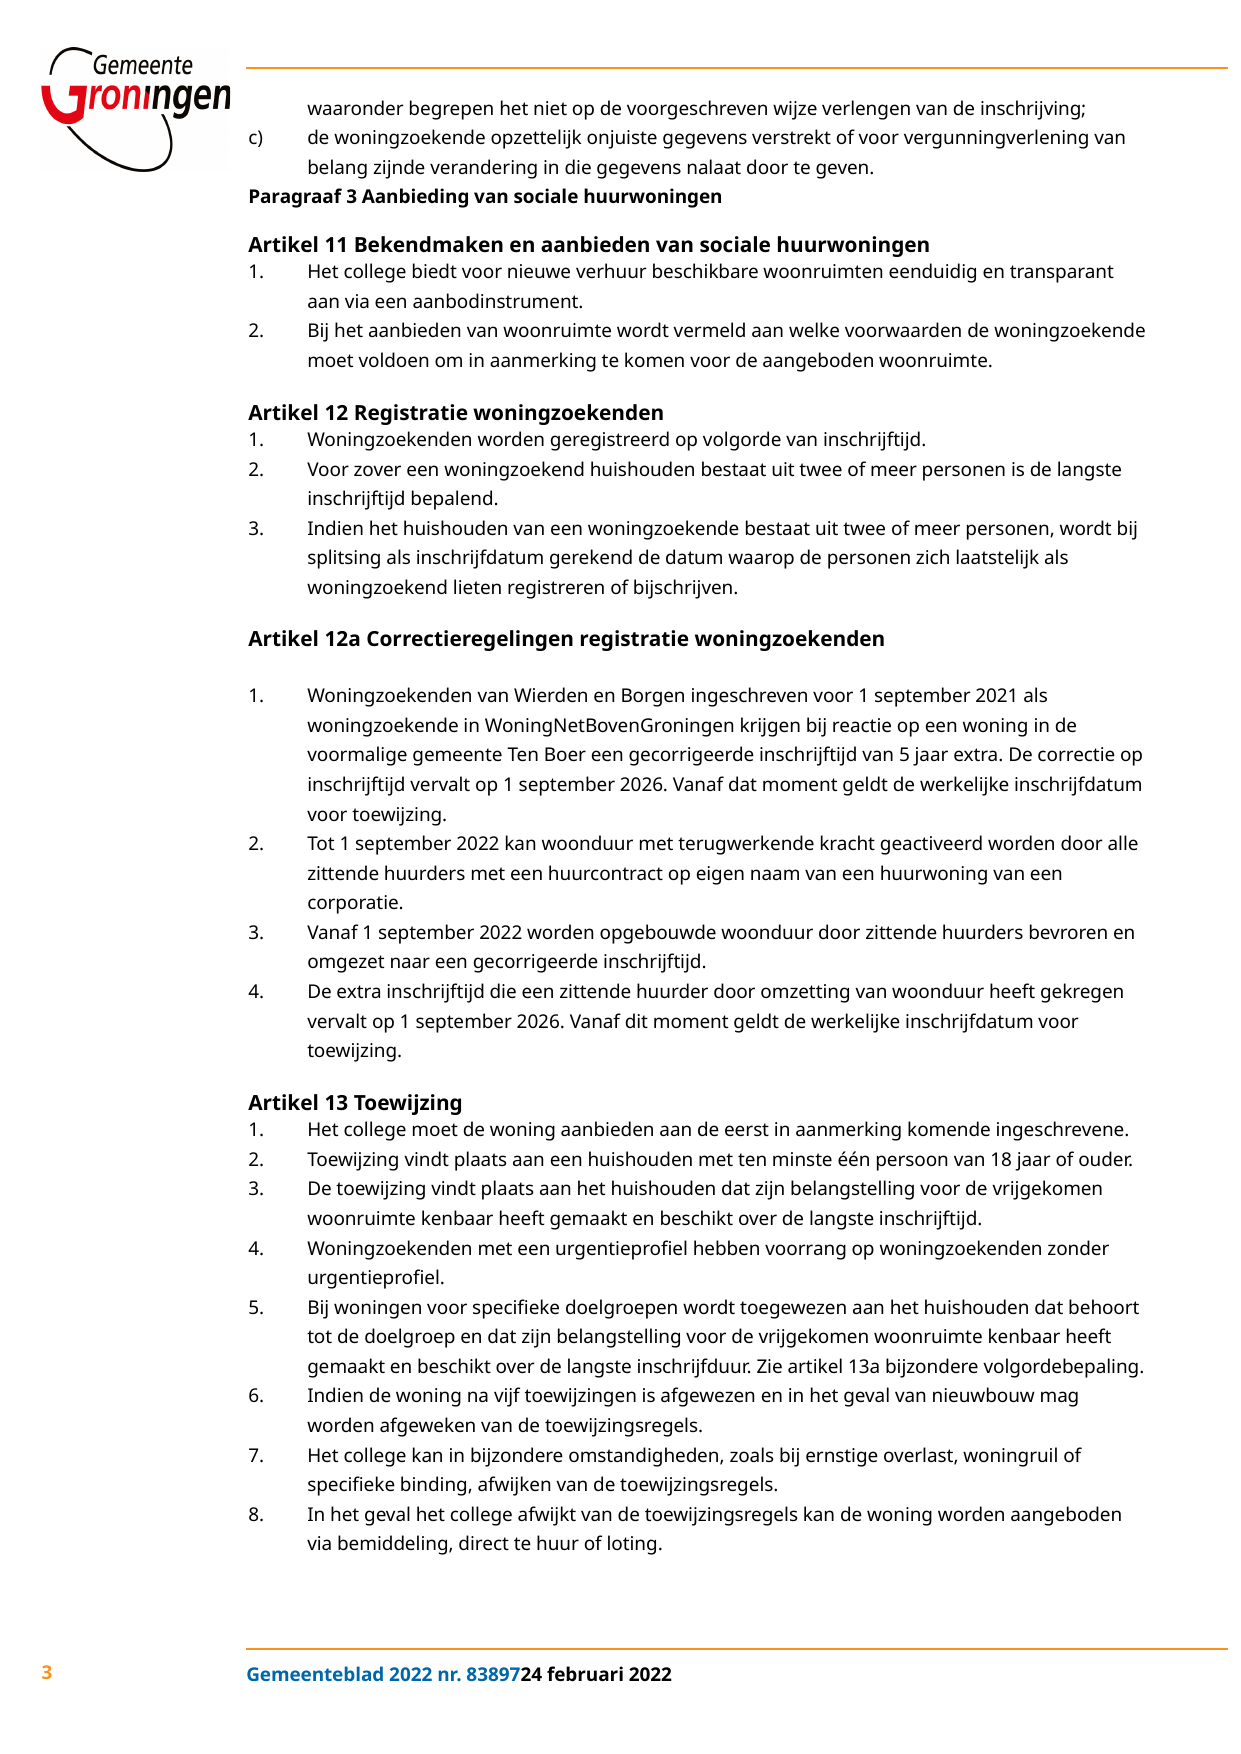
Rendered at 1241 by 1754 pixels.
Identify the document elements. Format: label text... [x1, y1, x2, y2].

list De toewijzing vindt plaats aan het huishouden dat zijn belangstelling voor de vrijgekomen woonruimte kenbaar heeft gemaakt en beschikt over de langste inschrijftijd. [248, 1176, 1152, 1231]
list In het geval het college afwijkt van de toewijzingsregels kan de woning worden aangeboden via bemiddeling, direct te huur of loting. [248, 1501, 1152, 1556]
picture [41, 47, 231, 172]
text Artikel 13 Toewijzing [248, 1088, 1152, 1116]
list Indien het huishouden van een woningzoekende bestaat uit twee of meer personen, wordt bij splitsing als inschrijfdatum gerekend de datum waarop de personen zich laatstelijk als woningzoekend lieten registreren of bijschrijven. [248, 515, 1152, 600]
text Paragraaf 3 Aanbieding van sociale huurwoningen [248, 183, 1152, 209]
text Artikel 12 Registratie woningzoekenden [248, 398, 1152, 426]
list Het college kan in bijzondere omstandigheden, zoals bij ernstige overlast, woningruil of specifieke binding, afwijken van de toewijzingsregels. [248, 1442, 1152, 1497]
list Het college moet de woning aanbieden aan de eerst in aanmerking komende ingeschrevene. [248, 1116, 1152, 1142]
list Indien de woning na vijf toewijzingen is afgewezen en in het geval van nieuwbouw mag worden afgeweken van de toewijzingsregels. [248, 1383, 1152, 1438]
list de woningzoekende opzettelijk onjuiste gegevens verstrekt of voor vergunningverlening van belang zijnde verandering in die gegevens nalaat door te geven. [248, 124, 1152, 180]
list Het college biedt voor nieuwe verhuur beschikbare woonruimten eenduidig en transparant aan via een aanbodinstrument. [248, 258, 1152, 314]
list Woningzoekenden van Wierden en Borgen ingeschreven voor 1 september 2021 als woningzoekende in WoningNetBovenGroningen krijgen bij reactie op een woning in de voormalige gemeente Ten Boer een gecorrigeerde inschrijftijd van 5 jaar extra. De correctie op inschrijftijd vervalt op 1 september 2026. Vanaf dat moment geldt de werkelijke inschrijfdatum voor toewijzing. [248, 682, 1152, 827]
text Artikel 11 Bekendmaken en aanbieden van sociale huurwoningen [248, 230, 1152, 258]
list De extra inschrijftijd die een zittende huurder door omzetting van woonduur heeft gekregen vervalt op 1 september 2026. Vanaf dit moment geldt de werkelijke inschrijfdatum voor toewijzing. [248, 978, 1152, 1063]
list Woningzoekenden met een urgentieprofiel hebben voorrang op woningzoekenden zonder urgentieprofiel. [248, 1235, 1152, 1290]
text Artikel 12a Correctieregelingen registratie woningzoekenden [248, 624, 1152, 653]
list Vanaf 1 september 2022 worden opgebouwde woonduur door zittende huurders bevroren en omgezet naar een gecorrigeerde inschrijftijd. [248, 919, 1152, 974]
list Tot 1 september 2022 kan woonduur met terugwerkende kracht geactiveerd worden door alle zittende huurders met een huurcontract op eigen naam van een huurwoning van een corporatie. [248, 830, 1152, 915]
list waaronder begrepen het niet op de voorgeschreven wijze verlengen van de inschrijving; [248, 95, 1152, 121]
list Bij woningen voor specifieke doelgroepen wordt toegewezen aan het huishouden dat behoort tot de doelgroep en dat zijn belangstelling voor de vrijgekomen woonruimte kenbaar heeft gemaakt en beschikt over de langste inschrijfduur. Zie artikel 13a bijzondere volgordebepaling. [248, 1294, 1152, 1379]
list Bij het aanbieden van woonruimte wordt vermeld aan welke voorwaarden de woningzoekende moet voldoen om in aanmerking te komen voor de aangeboden woonruimte. [248, 318, 1152, 373]
list Toewijzing vindt plaats aan een huishouden met ten minste één persoon van 18 jaar of ouder. [248, 1146, 1152, 1172]
list Woningzoekenden worden geregistreerd op volgorde van inschrijftijd. [248, 426, 1152, 452]
list Voor zover een woningzoekend huishouden bestaat uit twee of meer personen is de langste inschrijftijd bepalend. [248, 456, 1152, 511]
